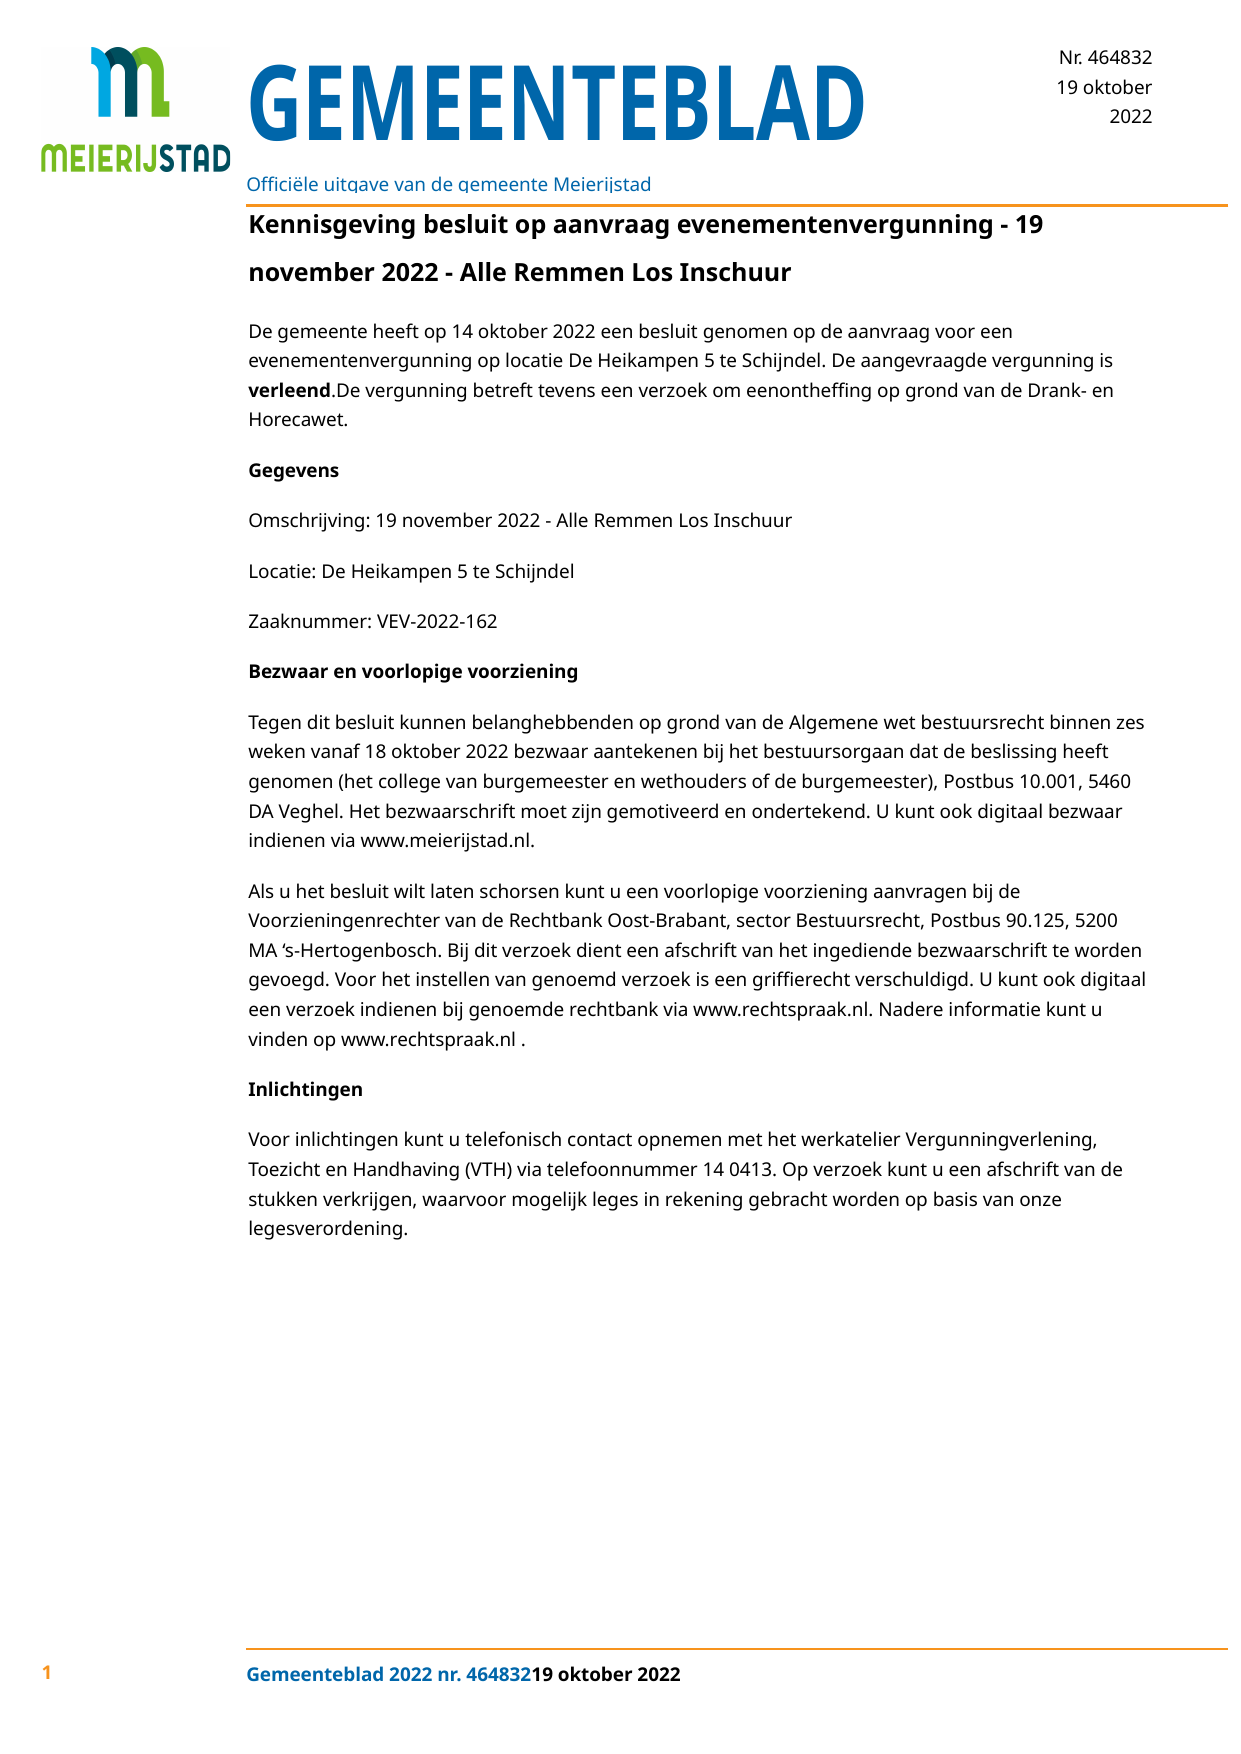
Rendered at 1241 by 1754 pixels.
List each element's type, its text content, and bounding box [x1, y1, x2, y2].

text Als u het besluit wilt laten schorsen kunt u een voorlopige voorziening aanvragen bij de Voorzieningenrechter van de Rechtbank Oost-Brabant, sector Bestuursrecht, Postbus 90.125, 5200 MA ‘s-Hertogenbosch. Bij dit verzoek dient een afschrift van het ingediende bezwaarschrift te worden gevoegd. Voor het instellen van genoemd verzoek is een griffierecht verschuldigd. U kunt ook digitaal een verzoek indienen bij genoemde rechtbank via www.rechtspraak.nl. Nadere informatie kunt u vinden op www.rechtspraak.nl . [248, 878, 1152, 1052]
text Voor inlichtingen kunt u telefonisch contact opnemen met het werkatelier Vergunningverlening, Toezicht en Handhaving (VTH) via telefoonnummer 14 0413. Op verzoek kunt u een afschrift van de stukken verkrijgen, waarvoor mogelijk leges in rekening gebracht worden op basis van onze legesverordening. [248, 1127, 1152, 1241]
text Inlichtingen [248, 1076, 1152, 1102]
text Kennisgeving besluit op aanvraag evenementenvergunning - 19 november 2022 - Alle Remmen Los Inschuur [248, 207, 1152, 288]
text De gemeente heeft op 14 oktober 2022 een besluit genomen op de aanvraag voor een evenementenvergunning op locatie De Heikampen 5 te Schijndel. De aangevraagde vergunning is verleend.De vergunning betreft tevens een verzoek om eenontheffing op grond van de Drank- en Horecawet. [248, 318, 1152, 432]
text Bezwaar en voorlopige voorziening [248, 659, 1152, 684]
text Gegevens [248, 457, 1152, 483]
text Zaaknummer: VEV-2022-162 [248, 608, 1152, 634]
text Tegen dit besluit kunnen belanghebbenden op grond van de Algemene wet bestuursrecht binnen zes weken vanaf 18 oktober 2022 bezwaar aantekenen bij het bestuursorgaan dat de beslissing heeft genomen (het college van burgemeester en wethouders of de burgemeester), Postbus 10.001, 5460 DA Veghel. Het bezwaarschrift moet zijn gemotiveerd en ondertekend. U kunt ook digitaal bezwaar indienen via www.meierijstad.nl. [248, 709, 1152, 853]
picture [41, 47, 231, 172]
text Omschrijving: 19 november 2022 - Alle Remmen Los Inschuur [248, 507, 1152, 533]
text Locatie: De Heikampen 5 te Schijndel [248, 558, 1152, 584]
